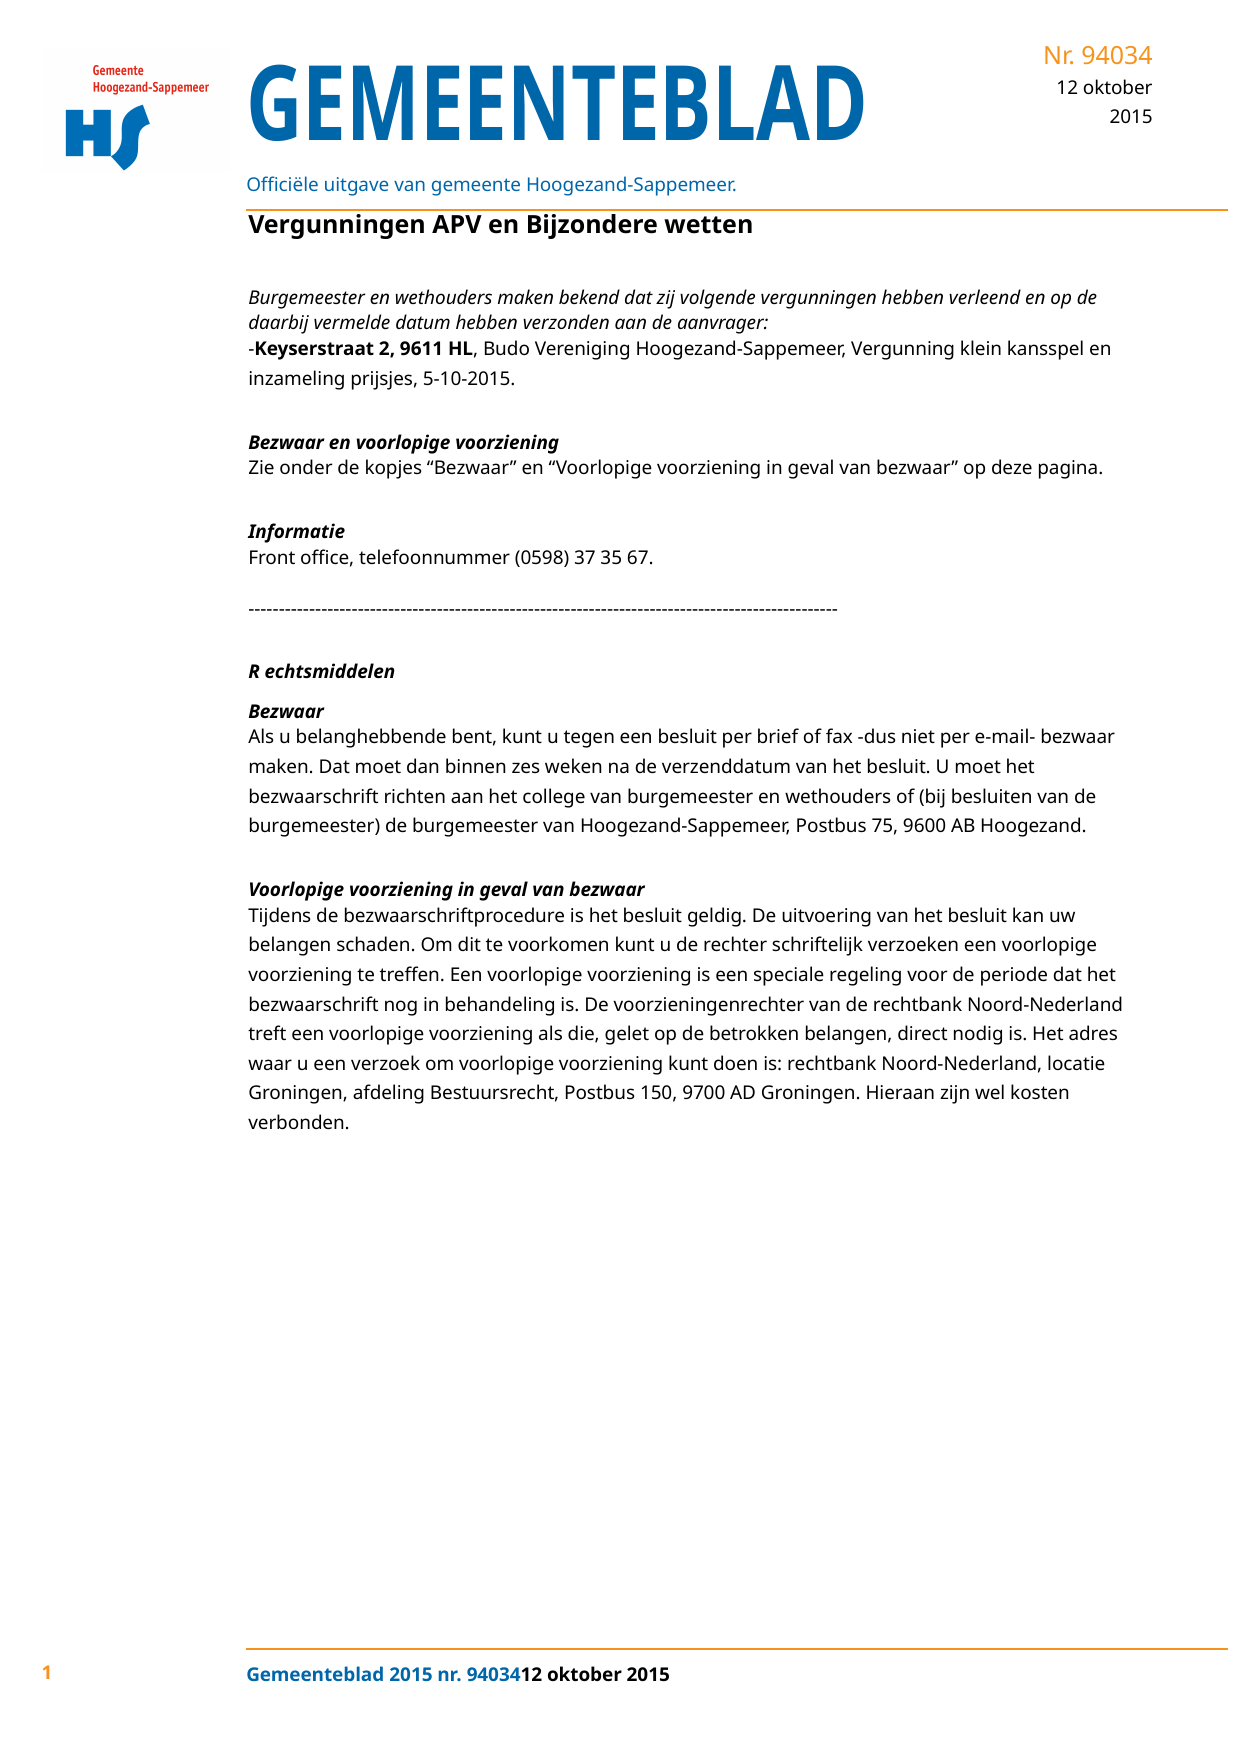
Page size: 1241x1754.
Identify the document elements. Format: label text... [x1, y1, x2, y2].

text Bezwaar [248, 698, 1152, 724]
text Vergunningen APV en Bijzondere wetten [248, 211, 1152, 241]
text Bezwaar en voorlopige voorziening [248, 429, 1152, 454]
text -Keyserstraat 2, 9611 HL, Budo Vereniging Hoogezand-Sappemeer, Vergunning klein kansspel en inzameling prijsjes, 5-10-2015. [248, 335, 1152, 391]
text Informatie [248, 518, 1152, 544]
text ------------------------------------------------------------------------------------------------- [248, 595, 1152, 620]
text Als u belanghebbende bent, kunt u tegen een besluit per brief of fax -dus niet per e-mail- bezwaar maken. Dat moet dan binnen zes weken na de verzenddatum van het besluit. U moet het bezwaarschrift richten aan het college van burgemeester en wethouders of (bij besluiten van de burgemeester) de burgemeester van Hoogezand-Sappemeer, Postbus 75, 9600 AB Hoogezand. [248, 724, 1152, 838]
text Front office, telefoonnummer (0598) 37 35 67. [248, 544, 1152, 570]
picture [41, 47, 231, 172]
text Zie onder de kopjes “Bezwaar” en “Voorlopige voorziening in geval van bezwaar” op deze pagina. [248, 454, 1152, 480]
text Burgemeester en wethouders maken bekend dat zij volgende vergunningen hebben verleend en op de daarbij vermelde datum hebben verzonden aan de aanvrager: [248, 284, 1152, 335]
text Voorlopige voorziening in geval van bezwaar [248, 876, 1152, 902]
text Tijdens de bezwaarschriftprocedure is het besluit geldig. De uitvoering van het besluit kan uw belangen schaden. Om dit te voorkomen kunt u de rechter schriftelijk verzoeken een voorlopige voorziening te treffen. Een voorlopige voorziening is een speciale regeling voor de periode dat het bezwaarschrift nog in behandeling is. De voorzieningenrechter van de rechtbank Noord-Nederland treft een voorlopige voorziening als die, gelet op de betrokken belangen, direct nodig is. Het adres waar u een verzoek om voorlopige voorziening kunt doen is: rechtbank Noord-Nederland, locatie Groningen, afdeling Bestuursrecht, Postbus 150, 9700 AD Groningen. Hieraan zijn wel kosten verbonden. [248, 902, 1152, 1135]
text R echtsmiddelen [248, 659, 1152, 684]
